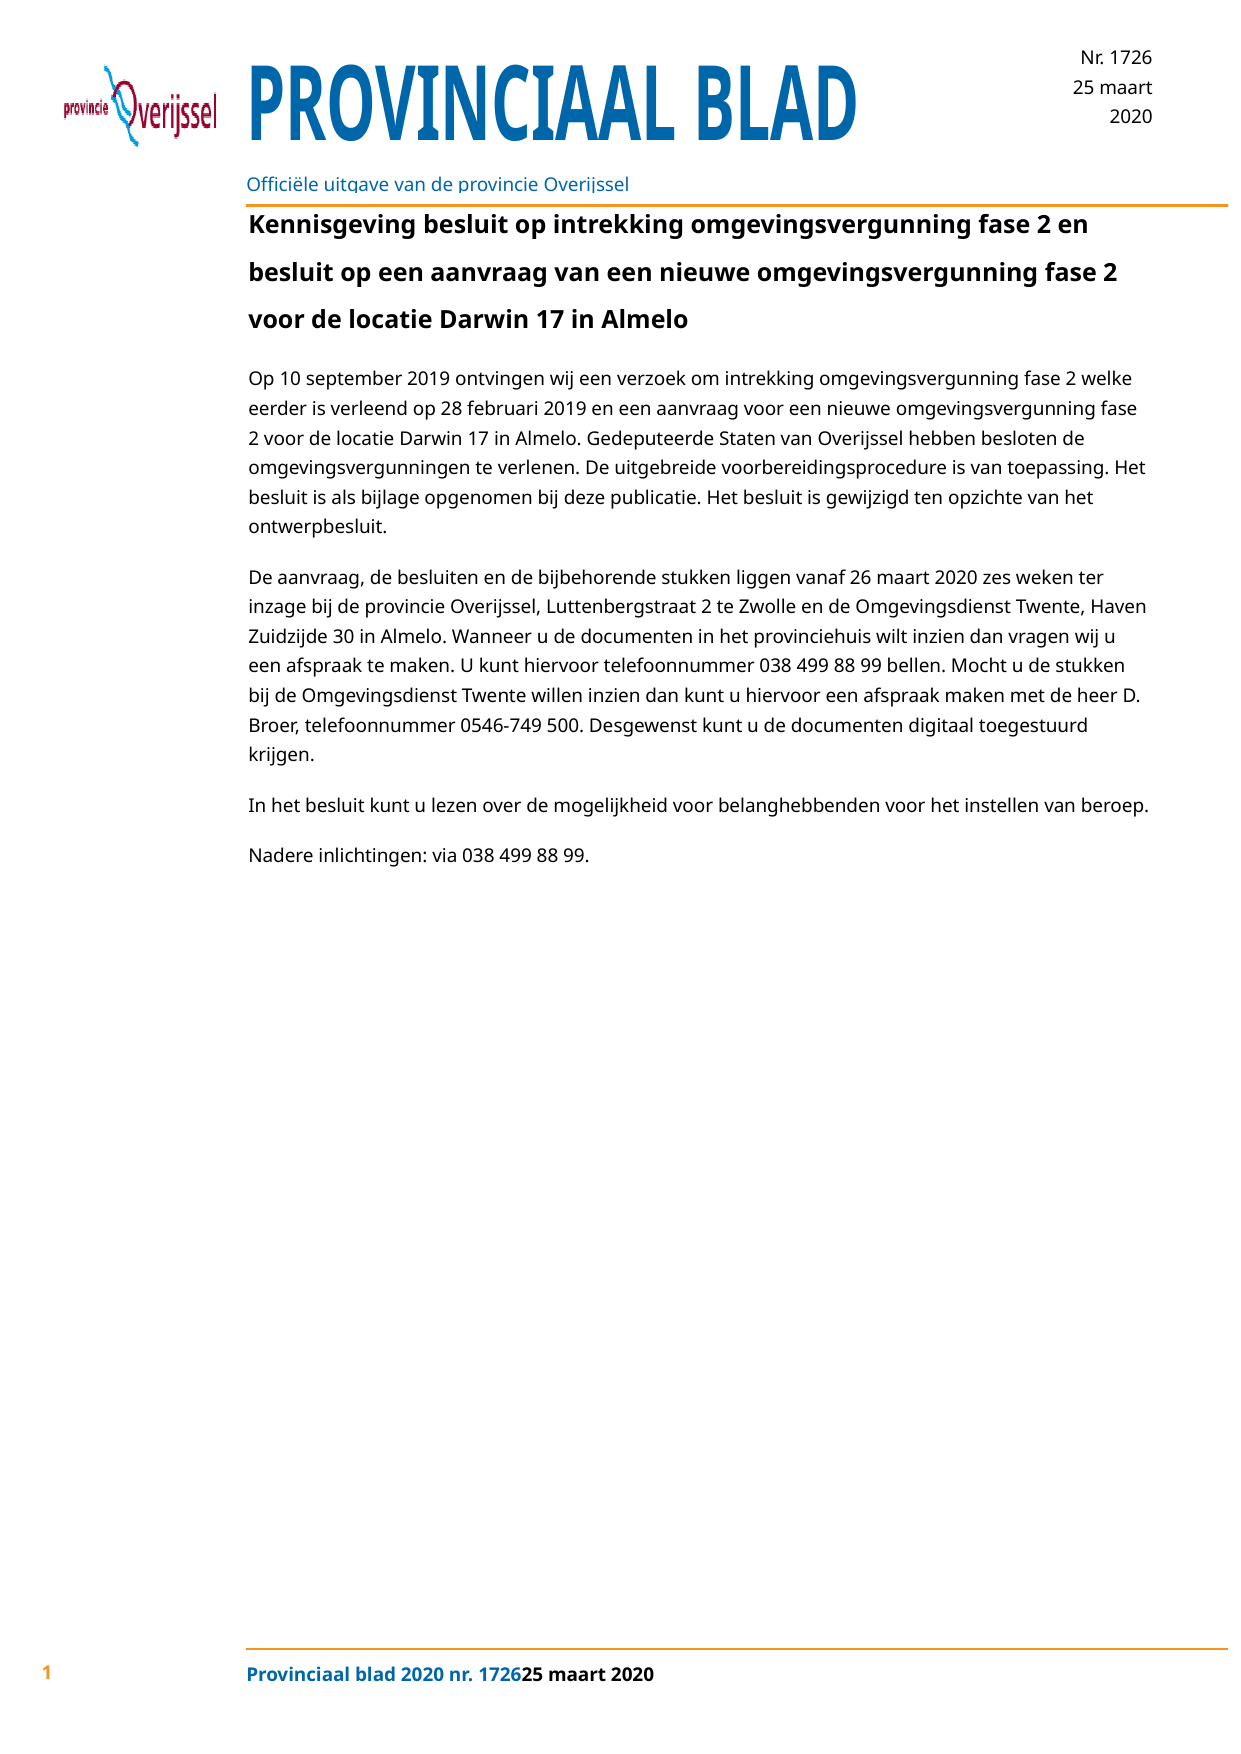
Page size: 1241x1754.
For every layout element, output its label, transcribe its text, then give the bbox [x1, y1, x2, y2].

picture [41, 47, 231, 172]
text De aanvraag, de besluiten en de bijbehorende stukken liggen vanaf 26 maart 2020 zes weken ter inzage bij de provincie Overijssel, Luttenbergstraat 2 te Zwolle en de Omgevingsdienst Twente, Haven Zuidzijde 30 in Almelo. Wanneer u de documenten in het provinciehuis wilt inzien dan vragen wij u een afspraak te maken. U kunt hiervoor telefoonnummer 038 499 88 99 bellen. Mocht u de stukken bij de Omgevingsdienst Twente willen inzien dan kunt u hiervoor een afspraak maken met de heer D. Broer, telefoonnummer 0546-749 500. Desgewenst kunt u de documenten digitaal toegestuurd krijgen. [248, 564, 1152, 767]
text In het besluit kunt u lezen over de mogelijkheid voor belanghebbenden voor het instellen van beroep. [248, 792, 1152, 817]
text Op 10 september 2019 ontvingen wij een verzoek om intrekking omgevingsvergunning fase 2 welke eerder is verleend op 28 februari 2019 en een aanvraag voor een nieuwe omgevingsvergunning fase 2 voor de locatie Darwin 17 in Almelo. Gedeputeerde Staten van Overijssel hebben besloten de omgevingsvergunningen te verlenen. De uitgebreide voorbereidingsprocedure is van toepassing. Het besluit is als bijlage opgenomen bij deze publicatie. Het besluit is gewijzigd ten opzichte van het ontwerpbesluit. [248, 366, 1152, 539]
text Kennisgeving besluit op intrekking omgevingsvergunning fase 2 en besluit op een aanvraag van een nieuwe omgevingsvergunning fase 2 voor de locatie Darwin 17 in Almelo [248, 207, 1152, 336]
text Nadere inlichtingen: via 038 499 88 99. [248, 842, 1152, 868]
